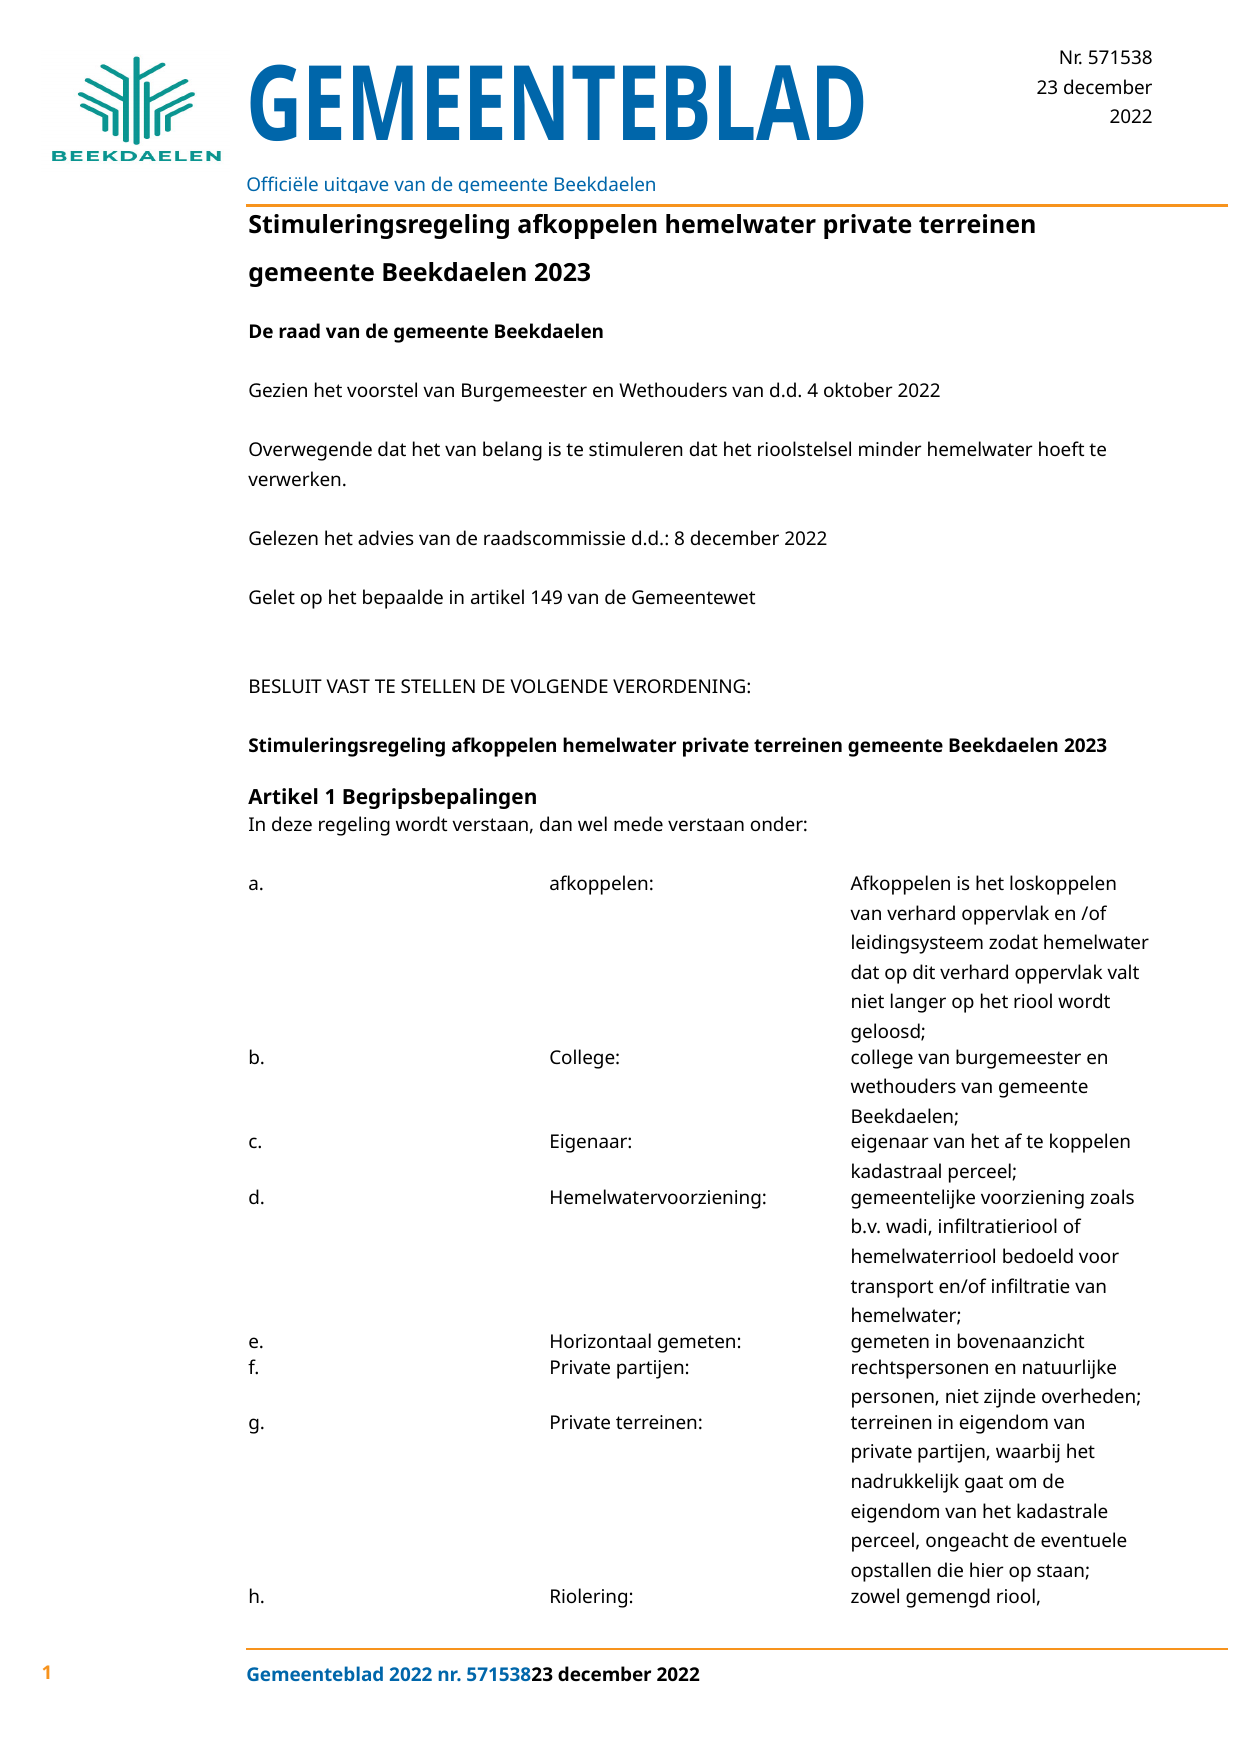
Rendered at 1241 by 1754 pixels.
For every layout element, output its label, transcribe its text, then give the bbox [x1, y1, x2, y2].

table_cell terreinen in eigendom van private partijen, waarbij het nadrukkelijk gaat om de eigendom van het kadastrale perceel, ongeacht de eventuele opstallen die hier op staan; [850, 1409, 1152, 1583]
text Stimuleringsregeling afkoppelen hemelwater private terreinen gemeente Beekdaelen 2023 [248, 207, 1152, 288]
table_cell gemeten in bovenaanzicht [850, 1328, 1152, 1354]
table_cell rechtspersonen en natuurlijke personen, niet zijnde overheden; [850, 1354, 1152, 1409]
table_cell h. [248, 1583, 549, 1608]
table_cell Hemelwatervoorziening: [549, 1184, 850, 1328]
table_cell Eigenaar: [549, 1129, 850, 1184]
table_cell e. [248, 1328, 549, 1354]
table_header afkoppelen: [549, 870, 850, 1044]
text Stimuleringsregeling afkoppelen hemelwater private terreinen gemeente Beekdaelen 2023 [248, 732, 1152, 758]
table_cell gemeentelijke voorziening zoals b.v. wadi, infiltratieriool of hemelwaterriool bedoeld voor transport en/of infiltratie van hemelwater; [850, 1184, 1152, 1328]
table_cell College: [549, 1044, 850, 1129]
table_cell f. [248, 1354, 549, 1409]
table_cell Horizontaal gemeten: [549, 1328, 850, 1354]
text De raad van de gemeente Beekdaelen [248, 318, 1152, 344]
text Gelezen het advies van de raadscommissie d.d.: 8 december 2022 [248, 525, 1152, 551]
table_cell college van burgemeester en wethouders van gemeente Beekdaelen; [850, 1044, 1152, 1129]
table_cell b. [248, 1044, 549, 1129]
table_cell zowel gemengd riool, [850, 1583, 1152, 1608]
text BESLUIT VAST TE STELLEN DE VOLGENDE VERORDENING: [248, 673, 1152, 699]
table_cell eigenaar van het af te koppelen kadastraal perceel; [850, 1129, 1152, 1184]
table_cell c. [248, 1129, 549, 1184]
text In deze regeling wordt verstaan, dan wel mede verstaan onder: [248, 811, 1152, 837]
table_cell g. [248, 1409, 549, 1583]
text Overwegende dat het van belang is te stimuleren dat het rioolstelsel minder hemelwater hoeft te verwerken. [248, 436, 1152, 492]
table_cell Private terreinen: [549, 1409, 850, 1583]
text Gezien het voorstel van Burgemeester en Wethouders van d.d. 4 oktober 2022 [248, 377, 1152, 403]
text Gelet op het bepaalde in artikel 149 van de Gemeentewet [248, 584, 1152, 610]
picture [41, 47, 231, 172]
table_cell Riolering: [549, 1583, 850, 1608]
table_header a. [248, 870, 549, 1044]
text Artikel 1 Begripsbepalingen [248, 782, 1152, 811]
table_cell Private partijen: [549, 1354, 850, 1409]
table_cell d. [248, 1184, 549, 1328]
table_header Afkoppelen is het loskoppelen van verhard oppervlak en /of leidingsysteem zodat hemelwater dat op dit verhard oppervlak valt niet langer op het riool wordt geloosd; [850, 870, 1152, 1044]
